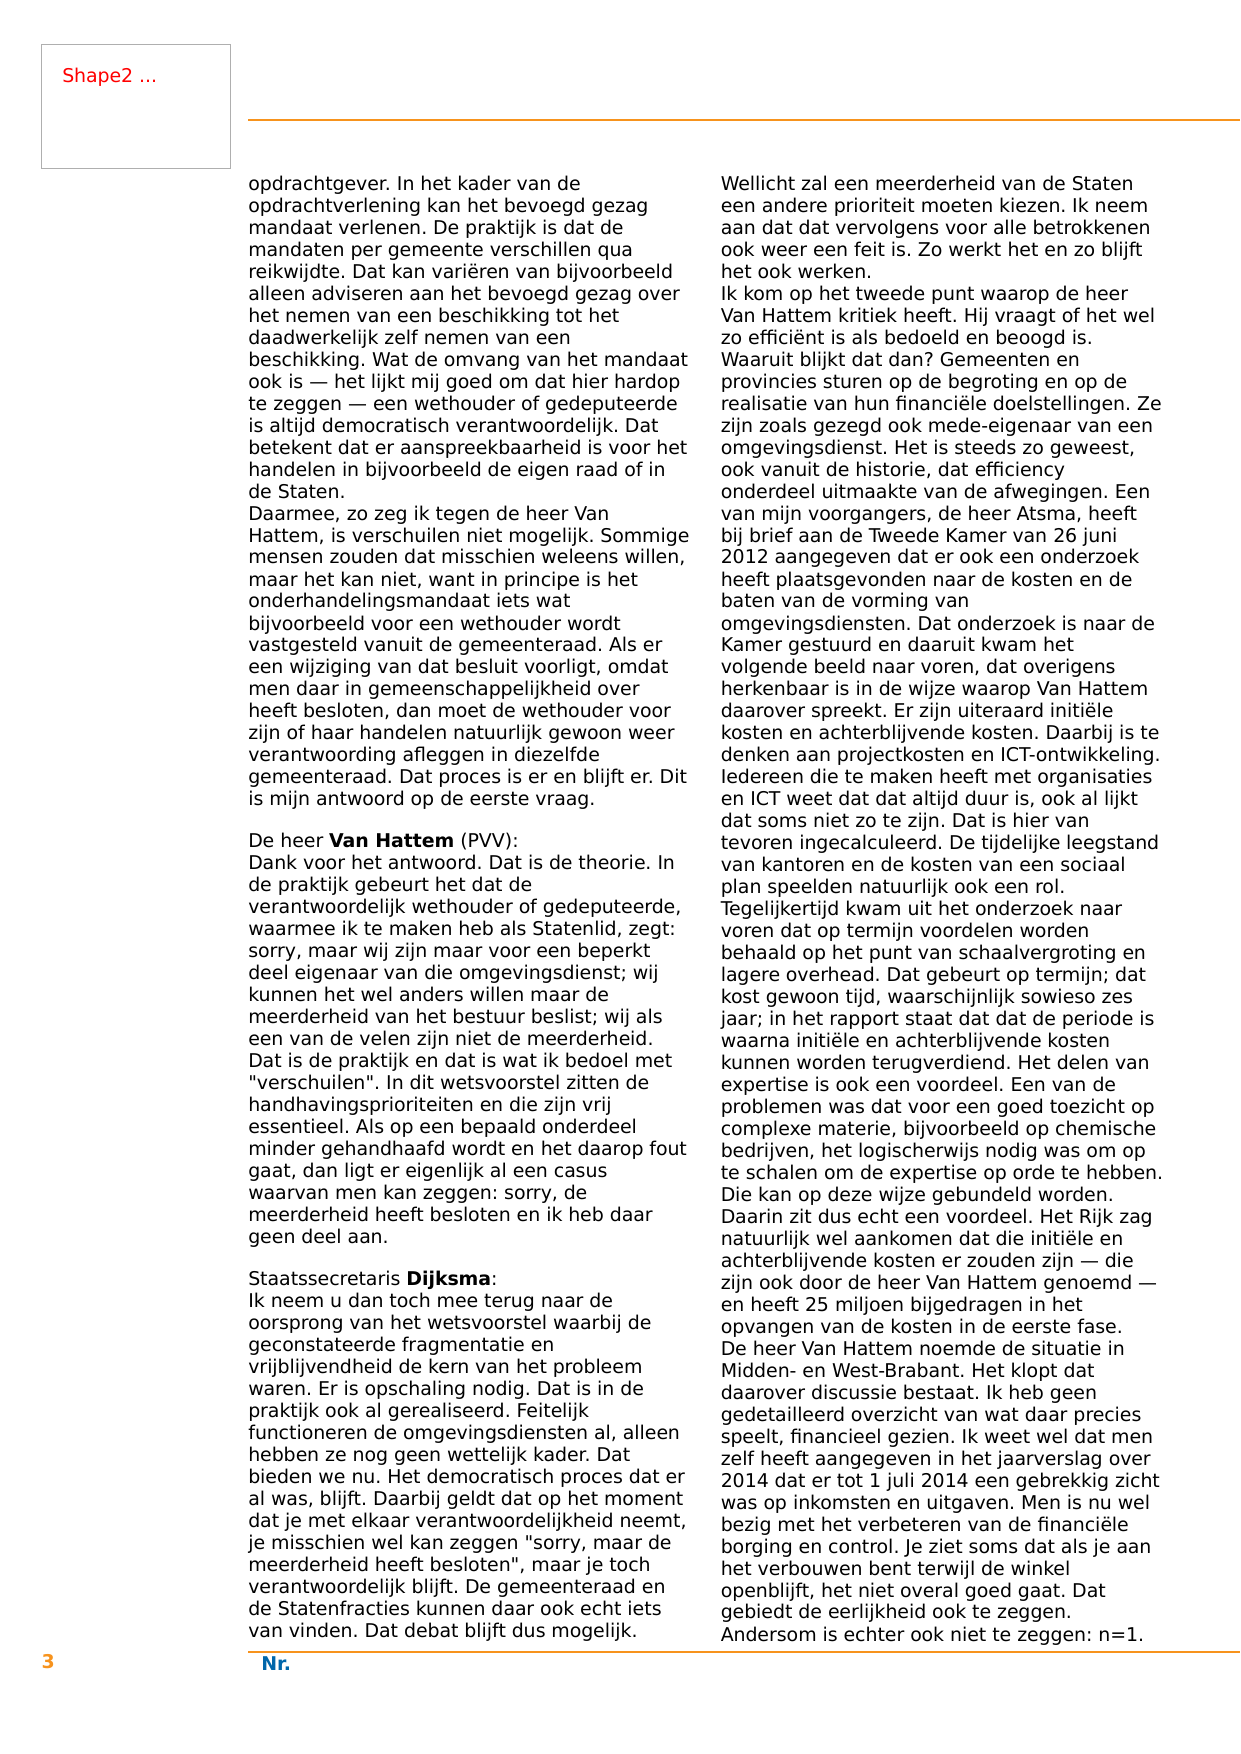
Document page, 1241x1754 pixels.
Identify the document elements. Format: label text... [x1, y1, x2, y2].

text opdrachtgever. In het kader van de opdrachtverlening kan het bevoegd gezag mandaat verlenen. De praktijk is dat de mandaten per gemeente verschillen qua reikwijdte. Dat kan variëren van bijvoorbeeld alleen adviseren aan het bevoegd gezag over het nemen van een beschikking tot het daadwerkelijk zelf nemen van een beschikking. Wat de omvang van het mandaat ook is — het lijkt mij goed om dat hier hardop te zeggen — een wethouder of gedeputeerde is altijd democratisch verantwoordelijk. Dat betekent dat er aanspreekbaarheid is voor het handelen in bijvoorbeeld de eigen raad of in de Staten. [248, 173, 691, 502]
text De heer Van Hattem (PVV): [248, 830, 691, 852]
text Staatssecretaris Dijksma: [248, 1268, 691, 1290]
text Daarmee, zo zeg ik tegen de heer Van Hattem, is verschuilen niet mogelijk. Sommige mensen zouden dat misschien weleens willen, maar het kan niet, want in principe is het onderhandelingsmandaat iets wat bijvoorbeeld voor een wethouder wordt vastgesteld vanuit de gemeenteraad. Als er een wijziging van dat besluit voorligt, omdat men daar in gemeenschappelijkheid over heeft besloten, dan moet de wethouder voor zijn of haar handelen natuurlijk gewoon weer verantwoording afleggen in diezelfde gemeenteraad. Dat proces is er en blijft er. Dit is mijn antwoord op de eerste vraag. [248, 502, 691, 810]
text Dank voor het antwoord. Dat is de theorie. In de praktijk gebeurt het dat de verantwoordelijk wethouder of gedeputeerde, waarmee ik te maken heb als Statenlid, zegt: sorry, maar wij zijn maar voor een beperkt deel eigenaar van die omgevingsdienst; wij kunnen het wel anders willen maar de meerderheid van het bestuur beslist; wij als een van de velen zijn niet de meerderheid. Dat is de praktijk en dat is wat ik bedoel met "verschuilen". In dit wetsvoorstel zitten de handhavingsprioriteiten en die zijn vrij essentieel. Als op een bepaald onderdeel minder gehandhaafd wordt en het daarop fout gaat, dan ligt er eigenlijk al een casus waarvan men kan zeggen: sorry, de meerderheid heeft besloten en ik heb daar geen deel aan. [248, 852, 691, 1248]
text Ik kom op het tweede punt waarop de heer Van Hattem kritiek heeft. Hij vraagt of het wel zo efficiënt is als bedoeld en beoogd is. Waaruit blijkt dat dan? Gemeenten en provincies sturen op de begroting en op de realisatie van hun financiële doelstellingen. Ze zijn zoals gezegd ook mede-eigenaar van een omgevingsdienst. Het is steeds zo geweest, ook vanuit de historie, dat efficiency onderdeel uitmaakte van de afwegingen. Een van mijn voorgangers, de heer Atsma, heeft bij brief aan de Tweede Kamer van 26 juni 2012 aangegeven dat er ook een onderzoek heeft plaatsgevonden naar de kosten en de baten van de vorming van omgevingsdiensten. Dat onderzoek is naar de Kamer gestuurd en daaruit kwam het volgende beeld naar voren, dat overigens herkenbaar is in de wijze waarop Van Hattem daarover spreekt. Er zijn uiteraard initiële kosten en achterblijvende kosten. Daarbij is te denken aan projectkosten en ICT-ontwikkeling. Iedereen die te maken heeft met organisaties en ICT weet dat dat altijd duur is, ook al lijkt dat soms niet zo te zijn. Dat is hier van tevoren ingecalculeerd. De tijdelijke leegstand van kantoren en de kosten van een sociaal plan speelden natuurlijk ook een rol. Tegelijkertijd kwam uit het onderzoek naar voren dat op termijn voordelen worden behaald op het punt van schaalvergroting en lagere overhead. Dat gebeurt op termijn; dat kost gewoon tijd, waarschijnlijk sowieso zes jaar; in het rapport staat dat dat de periode is waarna initiële en achterblijvende kosten kunnen worden terugverdiend. Het delen van expertise is ook een voordeel. Een van de problemen was dat voor een goed toezicht op complexe materie, bijvoorbeeld op chemische bedrijven, het logischerwijs nodig was om op te schalen om de expertise op orde te hebben. Die kan op deze wijze gebundeld worden. Daarin zit dus echt een voordeel. Het Rijk zag natuurlijk wel aankomen dat die initiële en achterblijvende kosten er zouden zijn — die zijn ook door de heer Van Hattem genoemd — en heeft 25 miljoen bijgedragen in het opvangen van de kosten in de eerste fase. [721, 283, 1163, 1338]
text Ik neem u dan toch mee terug naar de oorsprong van het wetsvoorstel waarbij de geconstateerde fragmentatie en vrijblijvendheid de kern van het probleem waren. Er is opschaling nodig. Dat is in de praktijk ook al gerealiseerd. Feitelijk functioneren de omgevingsdiensten al, alleen hebben ze nog geen wettelijk kader. Dat bieden we nu. Het democratisch proces dat er al was, blijft. Daarbij geldt dat op het moment dat je met elkaar verantwoordelijkheid neemt, je misschien wel kan zeggen "sorry, maar de meerderheid heeft besloten", maar je toch verantwoordelijk blijft. De gemeenteraad en de Statenfracties kunnen daar ook echt iets van vinden. Dat debat blijft dus mogelijk. [248, 1290, 691, 1641]
text Wellicht zal een meerderheid van de Staten een andere prioriteit moeten kiezen. Ik neem aan dat dat vervolgens voor alle betrokkenen ook weer een feit is. Zo werkt het en zo blijft het ook werken. [721, 173, 1163, 283]
text De heer Van Hattem noemde de situatie in Midden- en West-Brabant. Het klopt dat daarover discussie bestaat. Ik heb geen gedetailleerd overzicht van wat daar precies speelt, financieel gezien. Ik weet wel dat men zelf heeft aangegeven in het jaarverslag over 2014 dat er tot 1 juli 2014 een gebrekkig zicht was op inkomsten en uitgaven. Men is nu wel bezig met het verbeteren van de financiële borging en control. Je ziet soms dat als je aan het verbouwen bent terwijl de winkel openblijft, het niet overal goed gaat. Dat gebiedt de eerlijkheid ook te zeggen. Andersom is echter ook niet te zeggen: n=1. [721, 1338, 1163, 1645]
